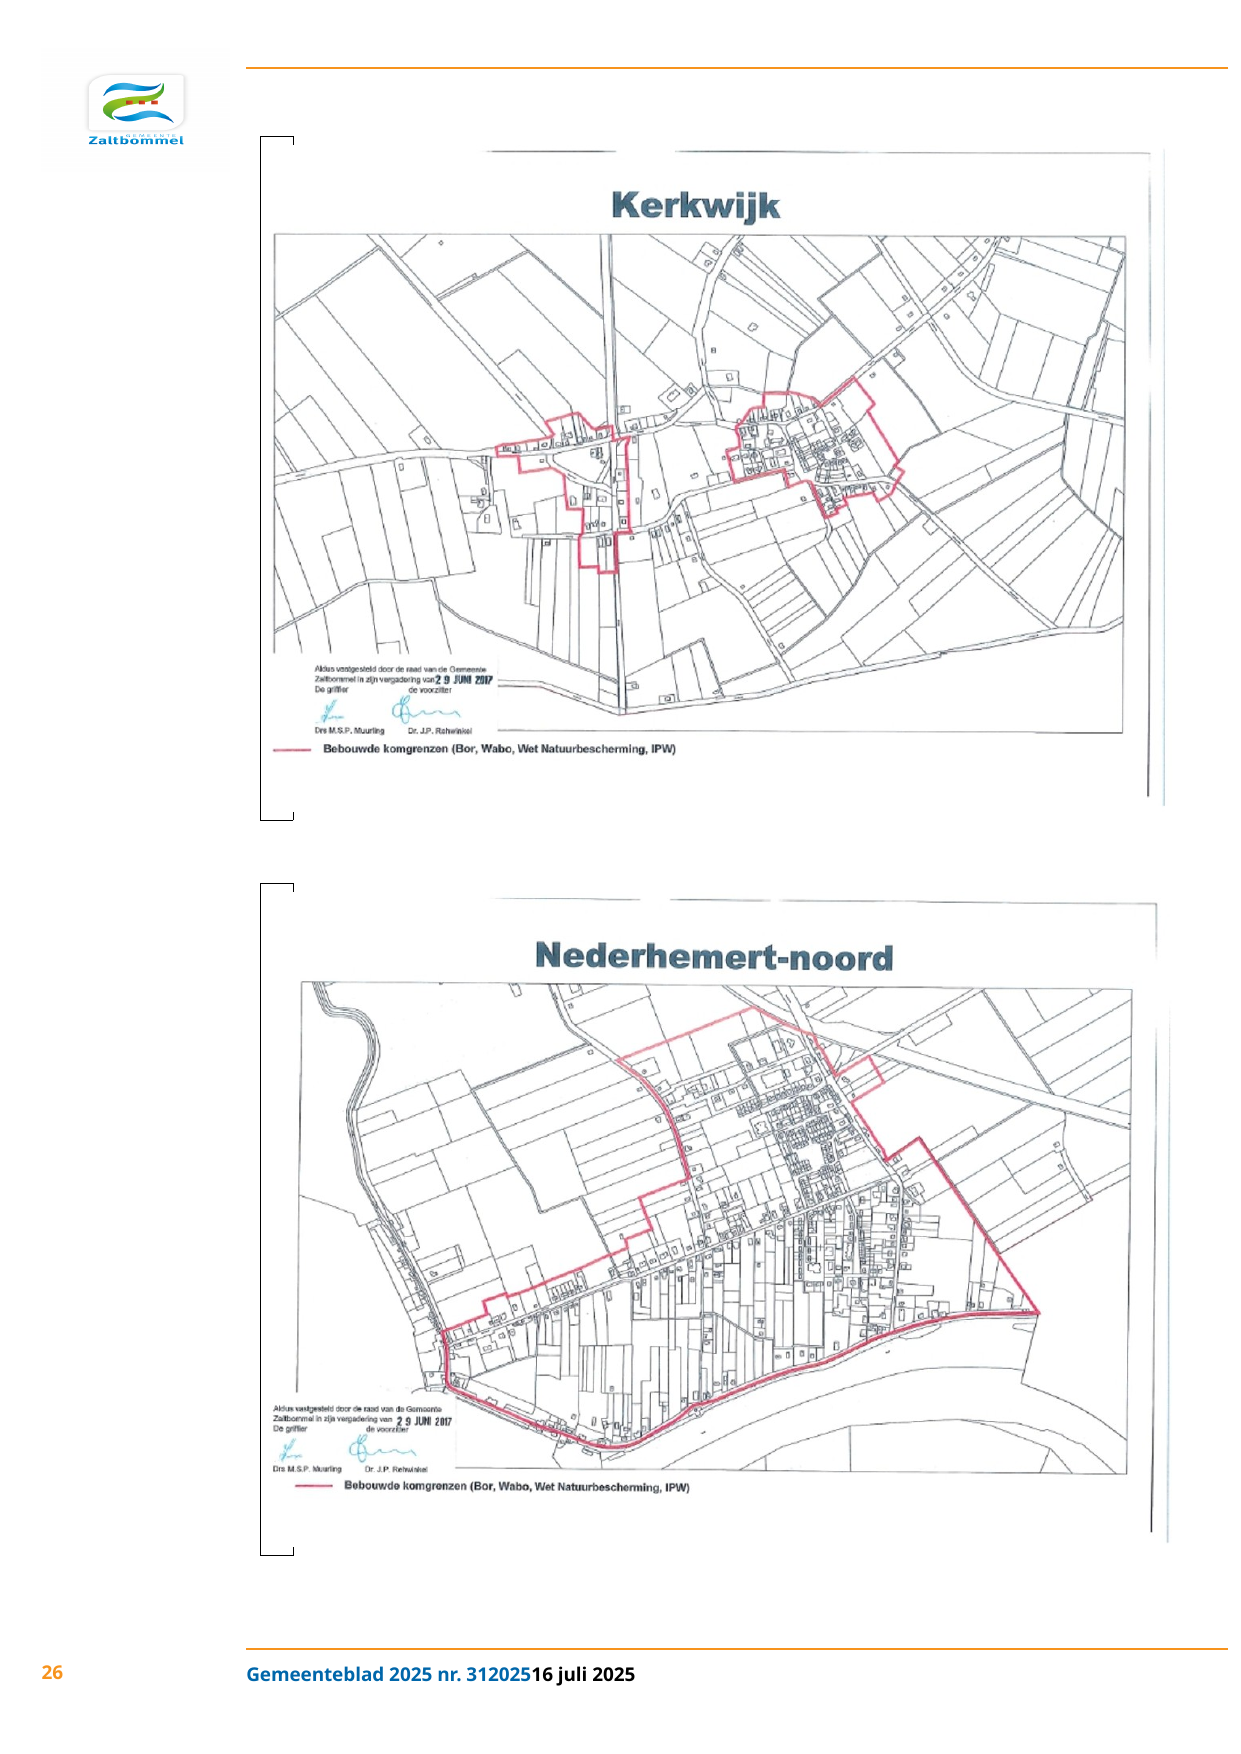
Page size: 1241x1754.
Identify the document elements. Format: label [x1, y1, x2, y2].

picture [268, 145, 1173, 812]
picture [268, 892, 1173, 1547]
picture [41, 47, 231, 172]
